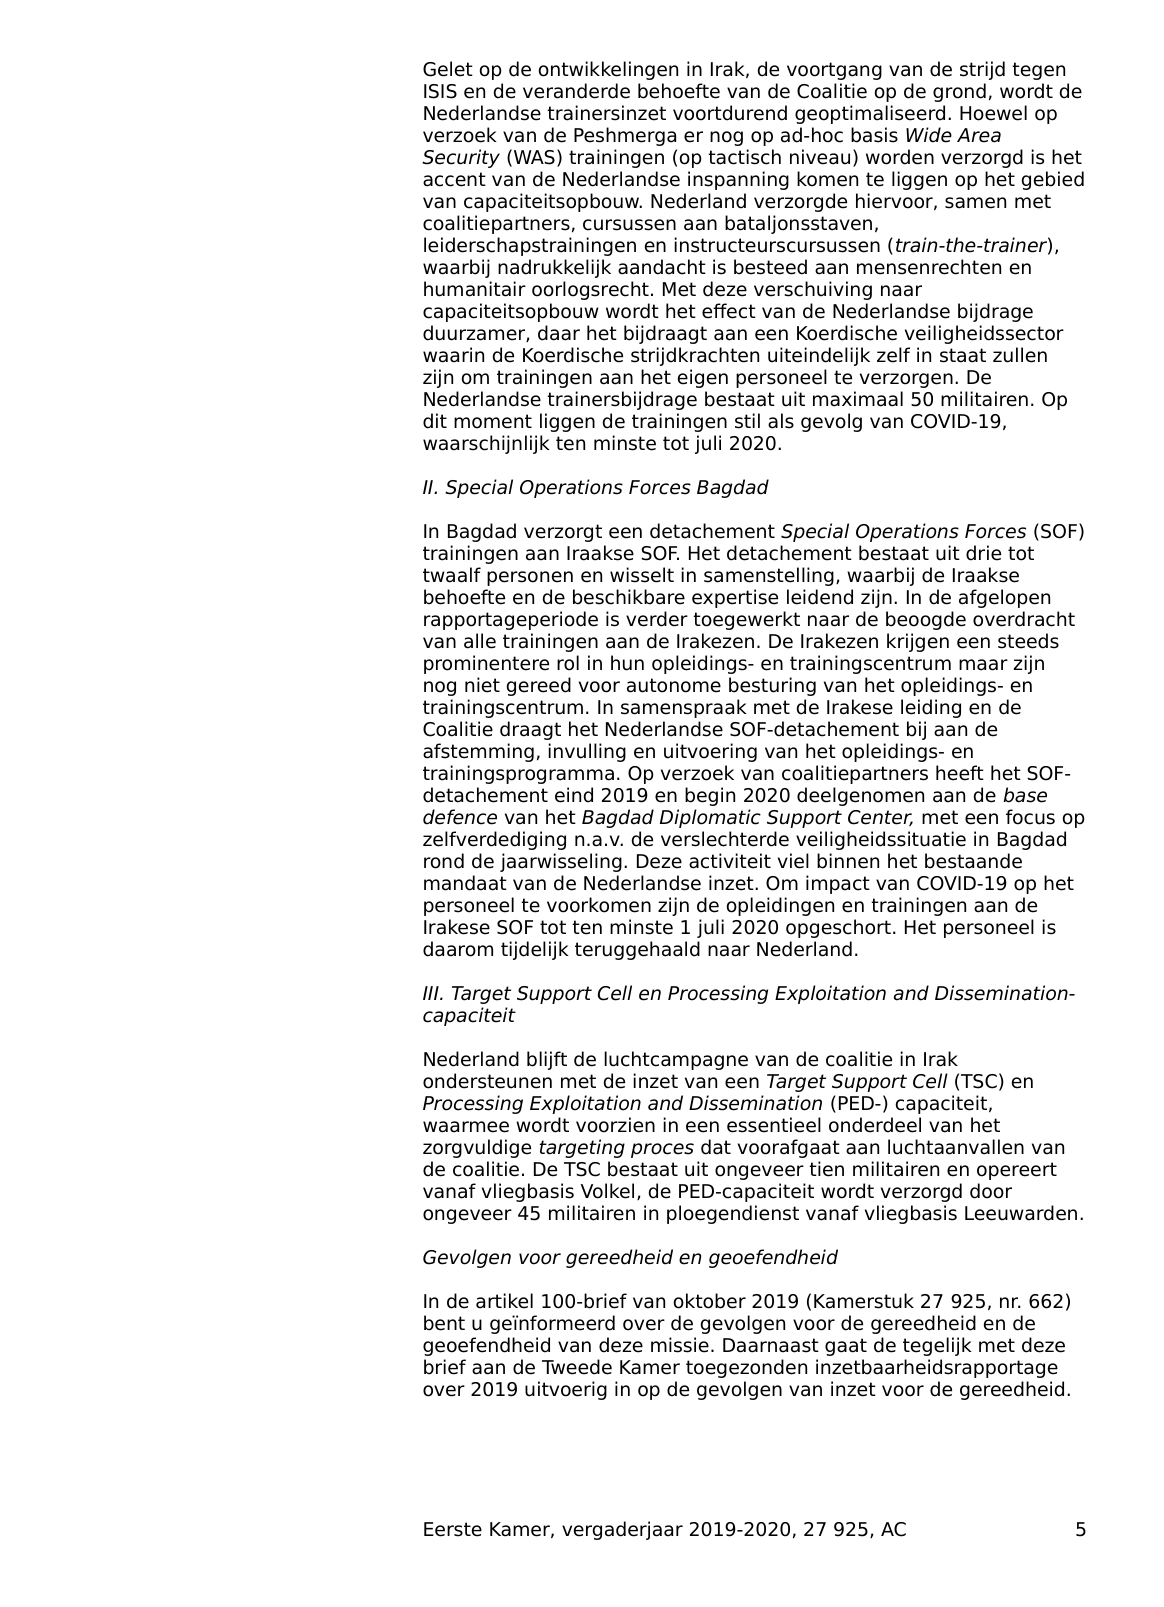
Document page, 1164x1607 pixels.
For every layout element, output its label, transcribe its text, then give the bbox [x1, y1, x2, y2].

subtitle II. Special Operations Forces Bagdad [422, 477, 1087, 499]
text Nederland blijft de luchtcampagne van de coalitie in Irak ondersteunen met de inzet van een Target Support Cell (TSC) en Processing Exploitation and Dissemination (PED-) capaciteit, waarmee wordt voorzien in een essentieel onderdeel van het zorgvuldige targeting proces dat voorafgaat aan luchtaanvallen van de coalitie. De TSC bestaat uit ongeveer tien militairen en opereert vanaf vliegbasis Volkel, de PED-capaciteit wordt verzorgd door ongeveer 45 militairen in ploegendienst vanaf vliegbasis Leeuwarden. [422, 1049, 1087, 1225]
subtitle III. Target Support Cell en Processing Exploitation and Dissemination-capaciteit [422, 983, 1087, 1027]
text In Bagdad verzorgt een detachement Special Operations Forces (SOF) trainingen aan Iraakse SOF. Het detachement bestaat uit drie tot twaalf personen en wisselt in samenstelling, waarbij de Iraakse behoefte en de beschikbare expertise leidend zijn. In de afgelopen rapportageperiode is verder toegewerkt naar de beoogde overdracht van alle trainingen aan de Irakezen. De Irakezen krijgen een steeds prominentere rol in hun opleidings- en trainingscentrum maar zijn nog niet gereed voor autonome besturing van het opleidings- en trainingscentrum. In samenspraak met de Irakese leiding en de Coalitie draagt het Nederlandse SOF-detachement bij aan de afstemming, invulling en uitvoering van het opleidings- en trainingsprogramma. Op verzoek van coalitiepartners heeft het SOF-detachement eind 2019 en begin 2020 deelgenomen aan de base defence van het Bagdad Diplomatic Support Center, met een focus op zelfverdediging n.a.v. de verslechterde veiligheidssituatie in Bagdad rond de jaarwisseling. Deze activiteit viel binnen het bestaande mandaat van de Nederlandse inzet. Om impact van COVID-19 op het personeel te voorkomen zijn de opleidingen en trainingen aan de Irakese SOF tot ten minste 1 juli 2020 opgeschort. Het personeel is daarom tijdelijk teruggehaald naar Nederland. [422, 521, 1087, 961]
text Gelet op de ontwikkelingen in Irak, de voortgang van de strijd tegen ISIS en de veranderde behoefte van de Coalitie op de grond, wordt de Nederlandse trainersinzet voortdurend geoptimaliseerd. Hoewel op verzoek van de Peshmerga er nog op ad-hoc basis Wide Area Security (WAS) trainingen (op tactisch niveau) worden verzorgd is het accent van de Nederlandse inspanning komen te liggen op het gebied van capaciteitsopbouw. Nederland verzorgde hiervoor, samen met coalitiepartners, cursussen aan bataljonsstaven, leiderschapstrainingen en instructeurscursussen (train-the-trainer), waarbij nadrukkelijk aandacht is besteed aan mensenrechten en humanitair oorlogsrecht. Met deze verschuiving naar capaciteitsopbouw wordt het effect van de Nederlandse bijdrage duurzamer, daar het bijdraagt aan een Koerdische veiligheidssector waarin de Koerdische strijdkrachten uiteindelijk zelf in staat zullen zijn om trainingen aan het eigen personeel te verzorgen. De Nederlandse trainersbijdrage bestaat uit maximaal 50 militairen. Op dit moment liggen de trainingen stil als gevolg van COVID-19, waarschijnlijk ten minste tot juli 2020. [422, 59, 1087, 455]
subtitle Gevolgen voor gereedheid en geoefendheid [422, 1247, 1087, 1269]
text In de artikel 100-brief van oktober 2019 (Kamerstuk 27 925, nr. 662) bent u geïnformeerd over de gevolgen voor de gereedheid en de geoefendheid van deze missie. Daarnaast gaat de tegelijk met deze brief aan de Tweede Kamer toegezonden inzetbaarheidsrapportage over 2019 uitvoerig in op de gevolgen van inzet voor de gereedheid. [422, 1291, 1087, 1401]
